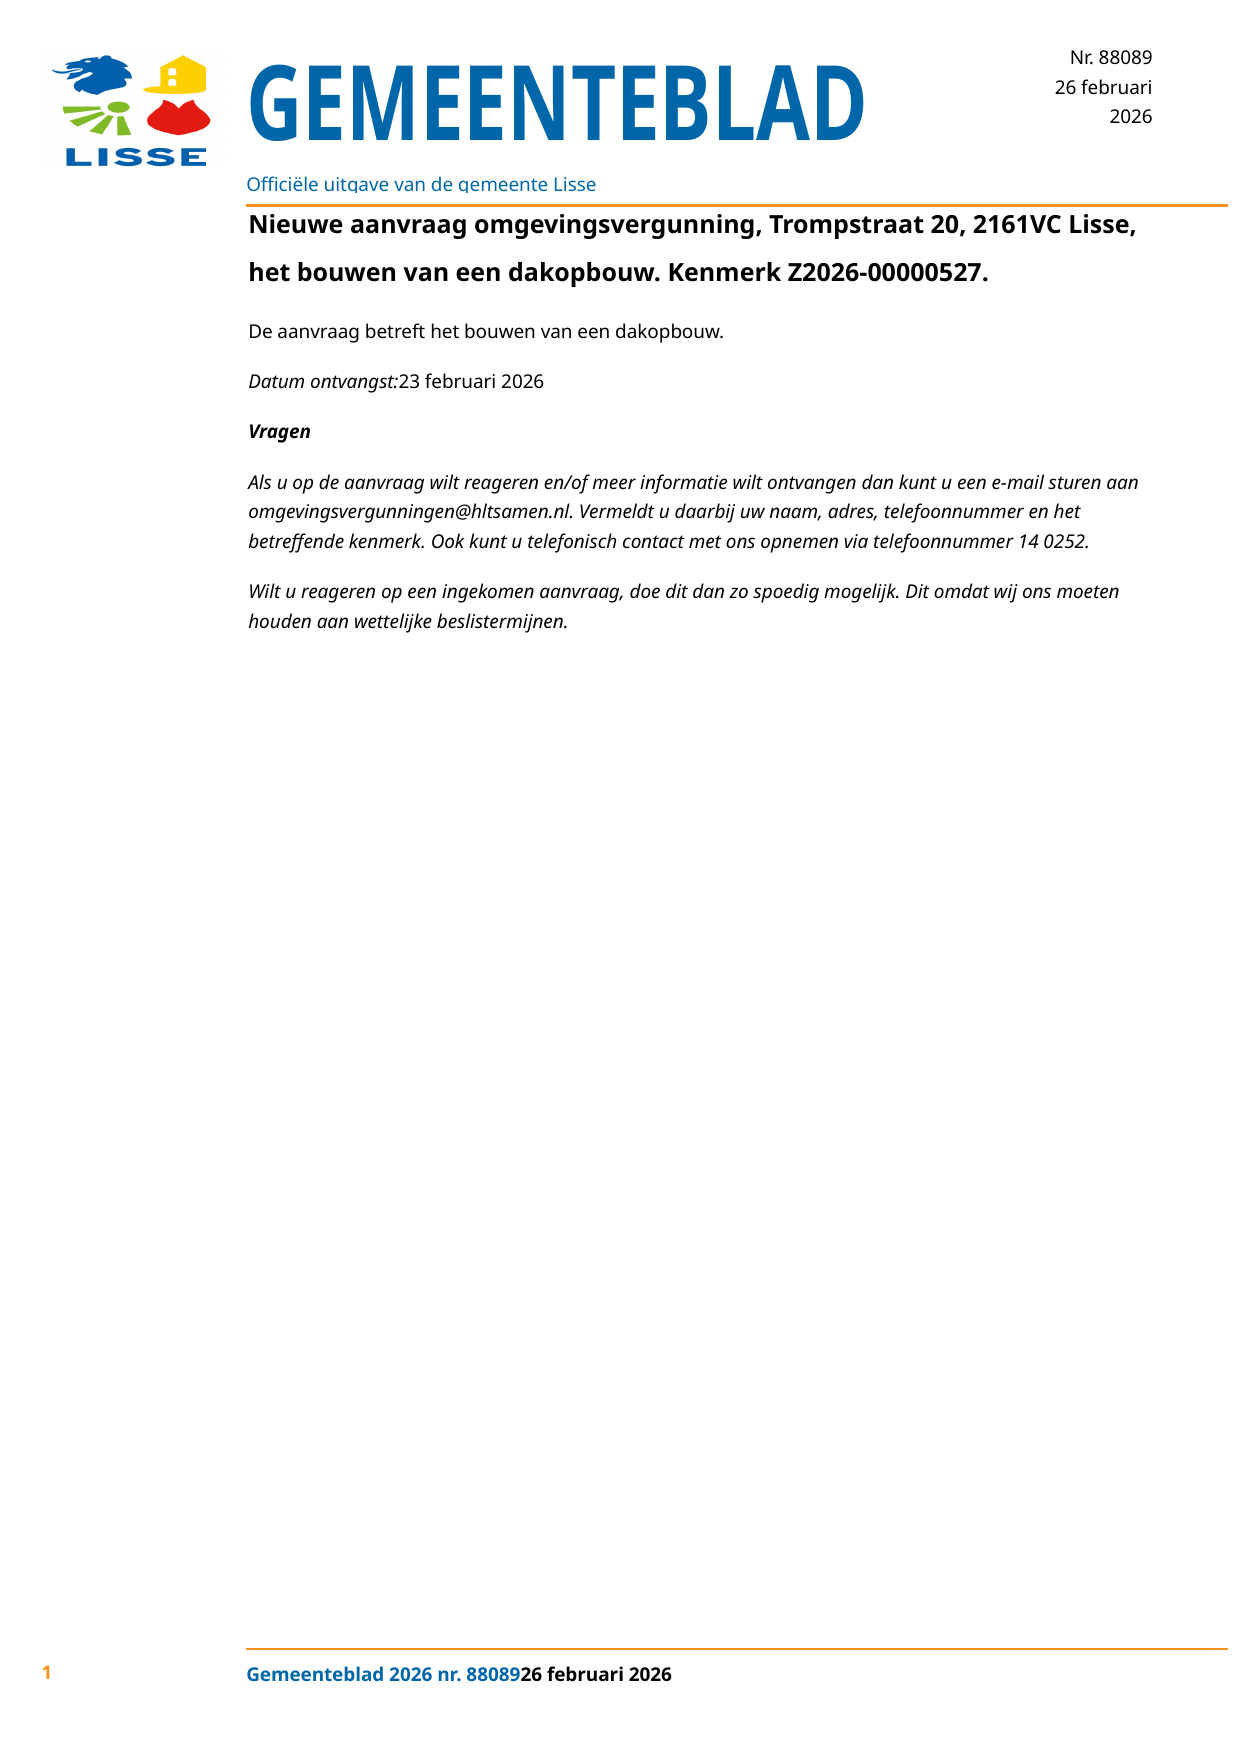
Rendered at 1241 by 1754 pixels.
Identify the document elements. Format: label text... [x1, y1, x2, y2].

text Als u op de aanvraag wilt reageren en/of meer informatie wilt ontvangen dan kunt u een e-mail sturen aan omgevingsvergunningen@hltsamen.nl. Vermeldt u daarbij uw naam, adres, telefoonnummer en het betreffende kenmerk. Ook kunt u telefonisch contact met ons opnemen via telefoonnummer 14 0252. [248, 469, 1152, 554]
text De aanvraag betreft het bouwen van een dakopbouw. [248, 318, 1152, 344]
text Datum ontvangst:23 februari 2026 [248, 368, 1152, 394]
text Wilt u reageren op een ingekomen aanvraag, doe dit dan zo spoedig mogelijk. Dit omdat wij ons moeten houden aan wettelijke beslistermijnen. [248, 579, 1152, 634]
text Vragen [248, 419, 1152, 444]
text Nieuwe aanvraag omgevingsvergunning, Trompstraat 20, 2161VC Lisse, het bouwen van een dakopbouw. Kenmerk Z2026-00000527. [248, 207, 1152, 288]
picture [41, 47, 231, 172]
